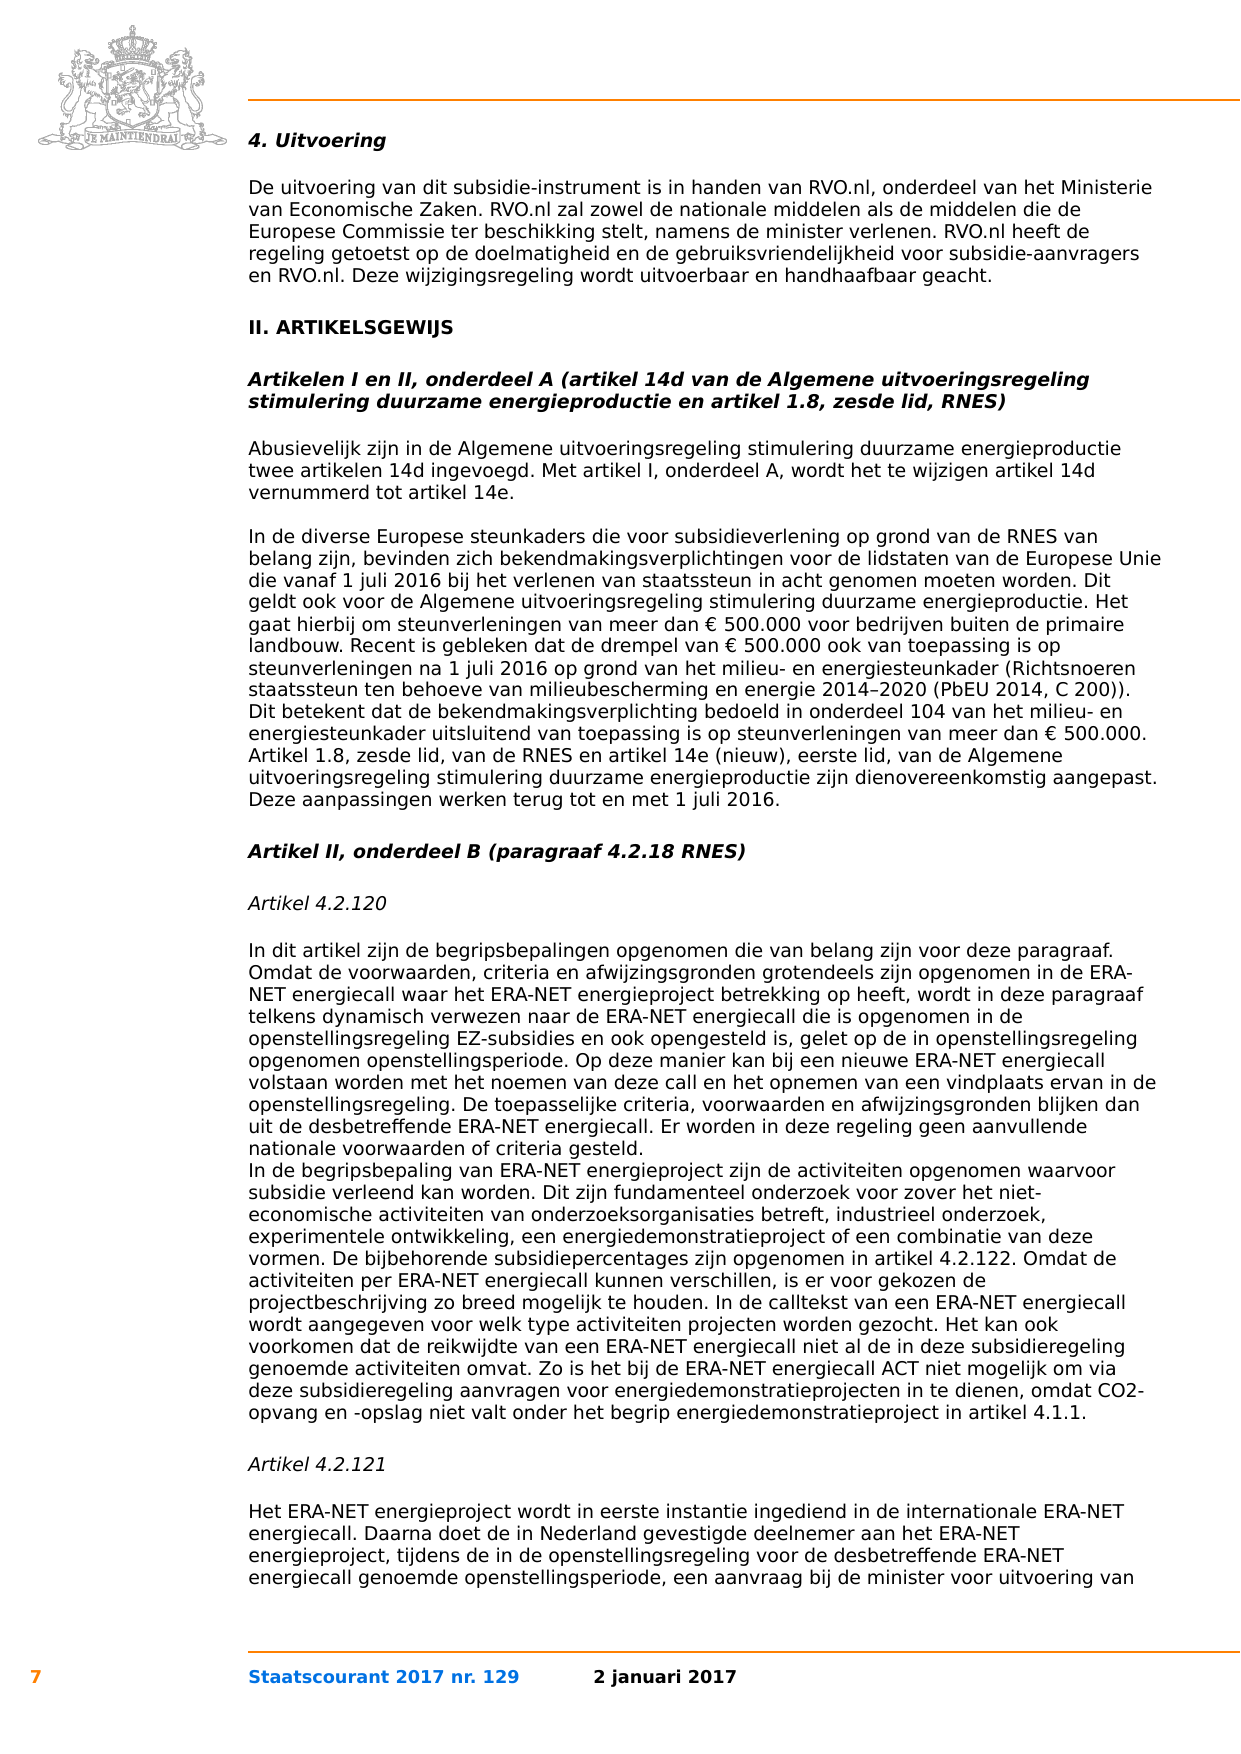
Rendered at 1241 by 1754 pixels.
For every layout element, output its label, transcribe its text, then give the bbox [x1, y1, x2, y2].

text In de diverse Europese steunkaders die voor subsidieverlening op grond van de RNES van belang zijn, bevinden zich bekendmakingsverplichtingen voor de lidstaten van de Europese Unie die vanaf 1 juli 2016 bij het verlenen van staatssteun in acht genomen moeten worden. Dit geldt ook voor de Algemene uitvoeringsregeling stimulering duurzame energieproductie. Het gaat hierbij om steunverleningen van meer dan € 500.000 voor bedrijven buiten de primaire landbouw. Recent is gebleken dat de drempel van € 500.000 ook van toepassing is op steunverleningen na 1 juli 2016 op grond van het milieu- en energiesteunkader (Richtsnoeren staatssteun ten behoeve van milieubescherming en energie 2014–2020 (PbEU 2014, C 200)). Dit betekent dat de bekendmakingsverplichting bedoeld in onderdeel 104 van het milieu- en energiesteunkader uitsluitend van toepassing is op steunverleningen van meer dan € 500.000. [248, 526, 1163, 745]
text Het ERA-NET energieproject wordt in eerste instantie ingediend in de internationale ERA-NET energiecall. Daarna doet de in Nederland gevestigde deelnemer aan het ERA-NET energieproject, tijdens de in de openstellingsregeling voor de desbetreffende ERA-NET energiecall genoemde openstellingsperiode, een aanvraag bij de minister voor uitvoering van [248, 1501, 1163, 1589]
subtitle Artikel 4.2.121 [248, 1454, 1163, 1476]
text De uitvoering van dit subsidie-instrument is in handen van RVO.nl, onderdeel van het Ministerie van Economische Zaken. RVO.nl zal zowel de nationale middelen als de middelen die de Europese Commissie ter beschikking stelt, namens de minister verlenen. RVO.nl heeft de regeling getoetst op de doelmatigheid en de gebruiksvriendelijkheid voor subsidie-aanvragers en RVO.nl. Deze wijzigingsregeling wordt uitvoerbaar en handhaafbaar geacht. [248, 177, 1163, 287]
text In de begripsbepaling van ERA-NET energieproject zijn de activiteiten opgenomen waarvoor subsidie verleend kan worden. Dit zijn fundamenteel onderzoek voor zover het niet-economische activiteiten van onderzoeksorganisaties betreft, industrieel onderzoek, experimentele ontwikkeling, een energiedemonstratieproject of een combinatie van deze vormen. De bijbehorende subsidiepercentages zijn opgenomen in artikel 4.2.122. Omdat de activiteiten per ERA-NET energiecall kunnen verschillen, is er voor gekozen de projectbeschrijving zo breed mogelijk te houden. In de calltekst van een ERA-NET energiecall wordt aangegeven voor welk type activiteiten projecten worden gezocht. Het kan ook voorkomen dat de reikwijdte van een ERA-NET energiecall niet al de in deze subsidieregeling genoemde activiteiten omvat. Zo is het bij de ERA-NET energiecall ACT niet mogelijk om via deze subsidieregeling aanvragen voor energiedemonstratieprojecten in te dienen, omdat CO2-opvang en -opslag niet valt onder het begrip energiedemonstratieproject in artikel 4.1.1. [248, 1160, 1163, 1424]
subtitle Artikelen I en II, onderdeel A (artikel 14d van de Algemene uitvoeringsregeling stimulering duurzame energieproductie en artikel 1.8, zesde lid, RNES) [248, 369, 1163, 413]
text In dit artikel zijn de begripsbepalingen opgenomen die van belang zijn voor deze paragraaf. Omdat de voorwaarden, criteria en afwijzingsgronden grotendeels zijn opgenomen in de ERA-NET energiecall waar het ERA-NET energieproject betrekking op heeft, wordt in deze paragraaf telkens dynamisch verwezen naar de ERA-NET energiecall die is opgenomen in de openstellingsregeling EZ-subsidies en ook opengesteld is, gelet op de in openstellingsregeling opgenomen openstellingsperiode. Op deze manier kan bij een nieuwe ERA-NET energiecall volstaan worden met het noemen van deze call en het opnemen van een vindplaats ervan in de openstellingsregeling. De toepasselijke criteria, voorwaarden en afwijzingsgronden blijken dan uit de desbetreffende ERA-NET energiecall. Er worden in deze regeling geen aanvullende nationale voorwaarden of criteria gesteld. [248, 940, 1163, 1160]
subtitle II. ARTIKELSGEWIJS [248, 317, 1163, 339]
subtitle 4. Uitvoering [248, 130, 1163, 152]
text Abusievelijk zijn in de Algemene uitvoeringsregeling stimulering duurzame energieproductie twee artikelen 14d ingevoegd. Met artikel I, onderdeel A, wordt het te wijzigen artikel 14d vernummerd tot artikel 14e. [248, 438, 1163, 504]
subtitle Artikel 4.2.120 [248, 893, 1163, 915]
text Artikel 1.8, zesde lid, van de RNES en artikel 14e (nieuw), eerste lid, van de Algemene uitvoeringsregeling stimulering duurzame energieproductie zijn dienovereenkomstig aangepast. Deze aanpassingen werken terug tot en met 1 juli 2016. [248, 745, 1163, 811]
subtitle Artikel II, onderdeel B (paragraaf 4.2.18 RNES) [248, 841, 1163, 863]
picture [38, 25, 227, 150]
